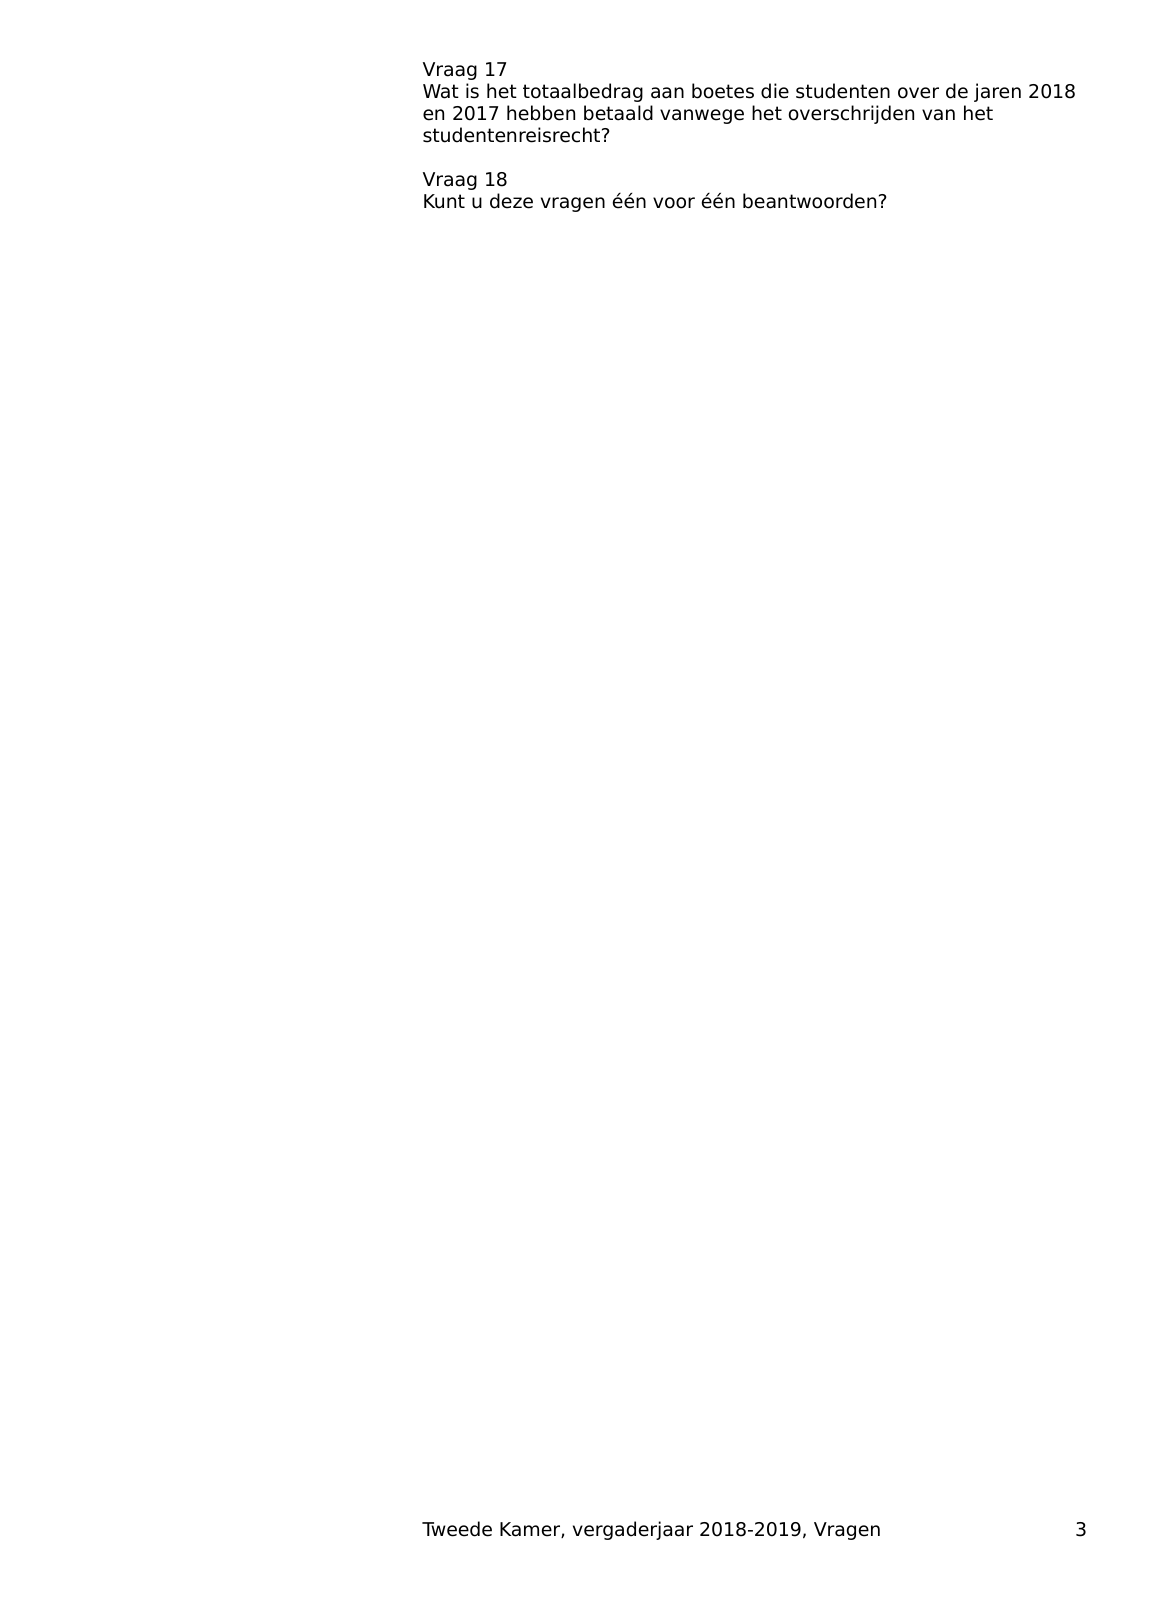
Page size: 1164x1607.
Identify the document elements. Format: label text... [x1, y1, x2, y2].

text Vraag 17 [422, 59, 1087, 81]
text Kunt u deze vragen één voor één beantwoorden? [422, 191, 1087, 213]
text Vraag 18 [422, 169, 1087, 191]
text Wat is het totaalbedrag aan boetes die studenten over de jaren 2018 en 2017 hebben betaald vanwege het overschrijden van het studentenreisrecht? [422, 81, 1087, 147]
